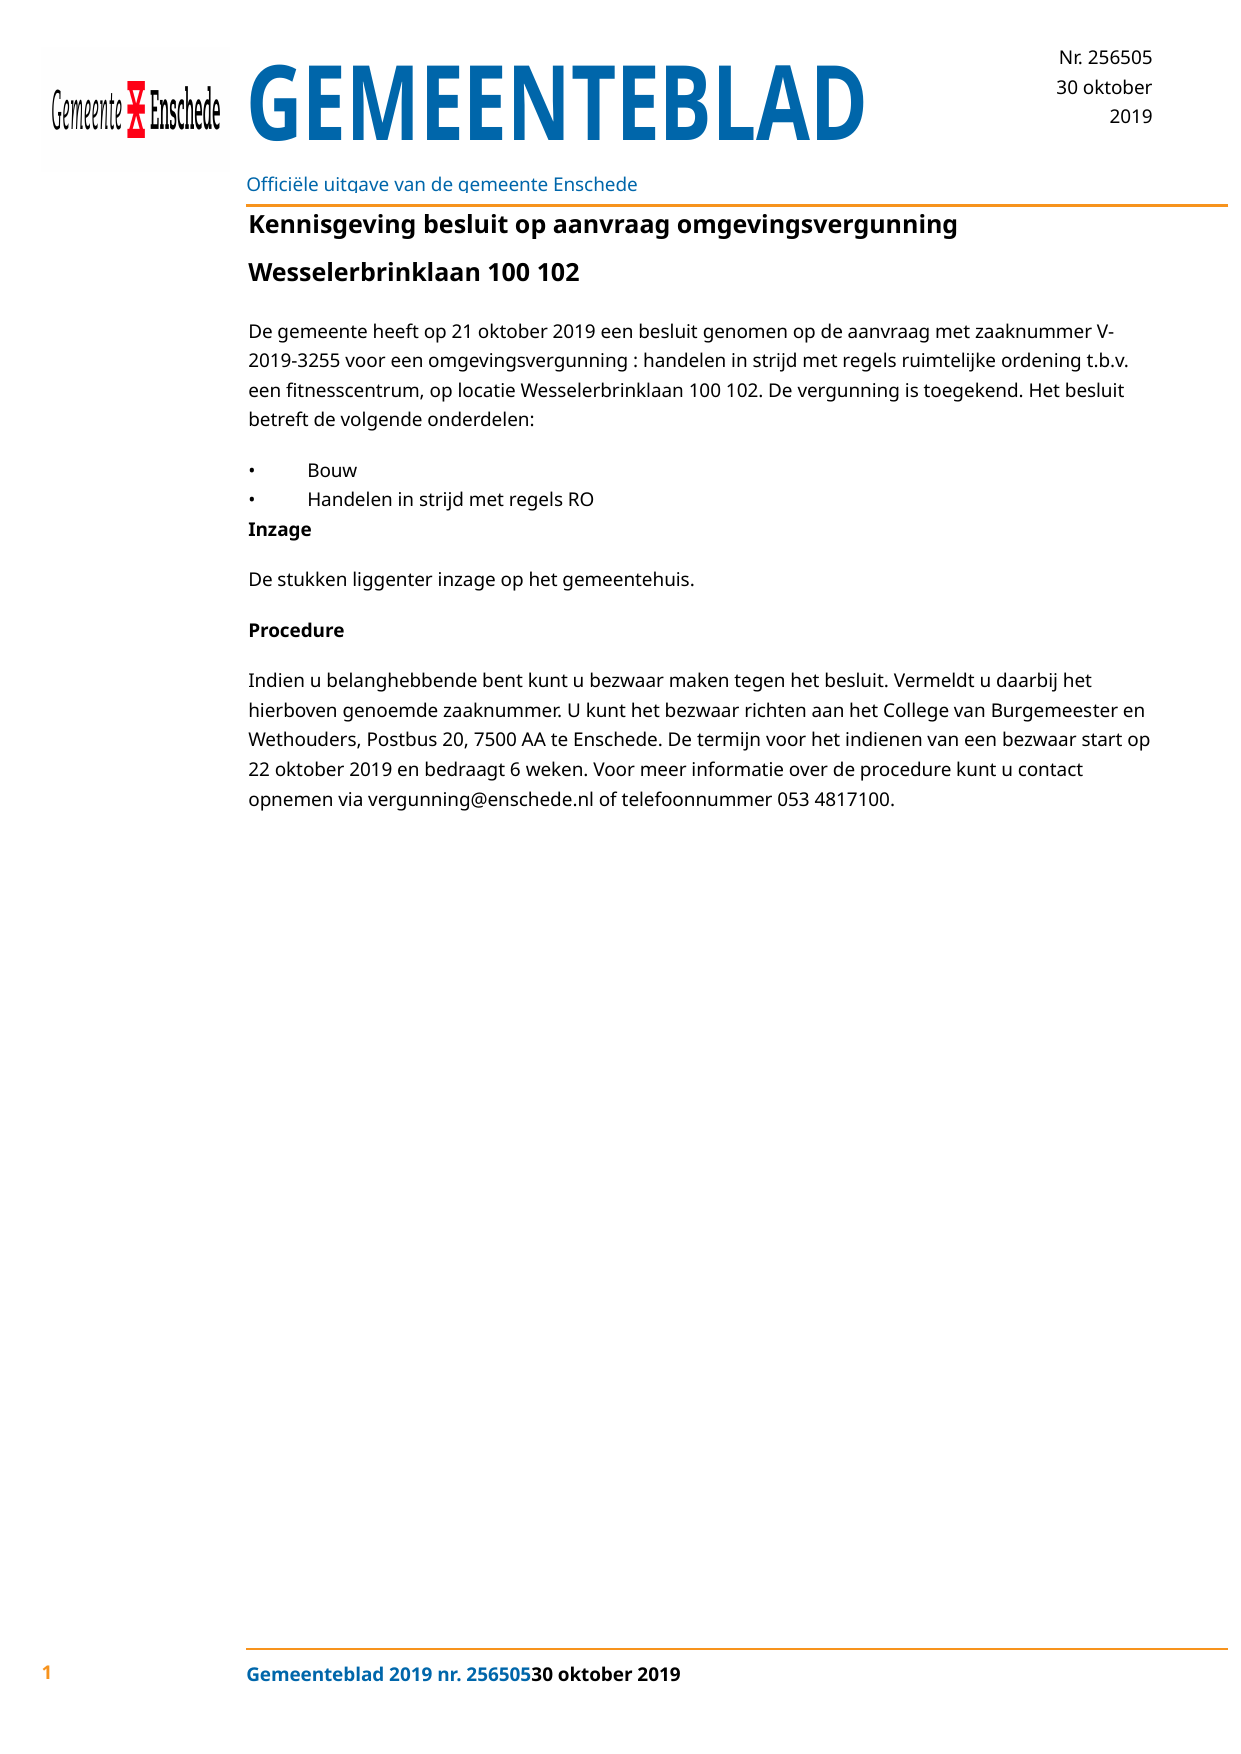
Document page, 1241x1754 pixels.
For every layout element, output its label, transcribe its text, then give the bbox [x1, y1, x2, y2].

list Bouw [248, 457, 1152, 483]
list Handelen in strijd met regels RO [248, 487, 1152, 512]
text Inzage [248, 516, 1152, 542]
text De stukken liggenter inzage op het gemeentehuis. [248, 567, 1152, 592]
text Kennisgeving besluit op aanvraag omgevingsvergunning Wesselerbrinklaan 100 102 [248, 207, 1152, 288]
text Procedure [248, 617, 1152, 643]
picture [41, 47, 231, 172]
text Indien u belanghebbende bent kunt u bezwaar maken tegen het besluit. Vermeldt u daarbij het hierboven genoemde zaaknummer. U kunt het bezwaar richten aan het College van Burgemees­ter en Wethouders, Postbus 20, 7500 AA te Enschede. De termijn voor het indienen van een bezwaar start op 22 oktober 2019 en bedraagt 6 weken. Voor meer informatie over de procedure kunt u contact opnemen via vergunning@enschede.nl of telefoonnummer 053 4817100. [248, 667, 1152, 812]
text De gemeente heeft op 21 oktober 2019 een besluit genomen op de aanvraag met zaaknummer V-2019-3255 voor een omgevingsvergunning : handelen in strijd met regels ruimtelijke ordening t.b.v. een fitnesscentrum, op locatie Wesselerbrinklaan 100 102. De vergunning is toegekend. Het besluit betreft de volgende onderdelen: [248, 318, 1152, 432]
